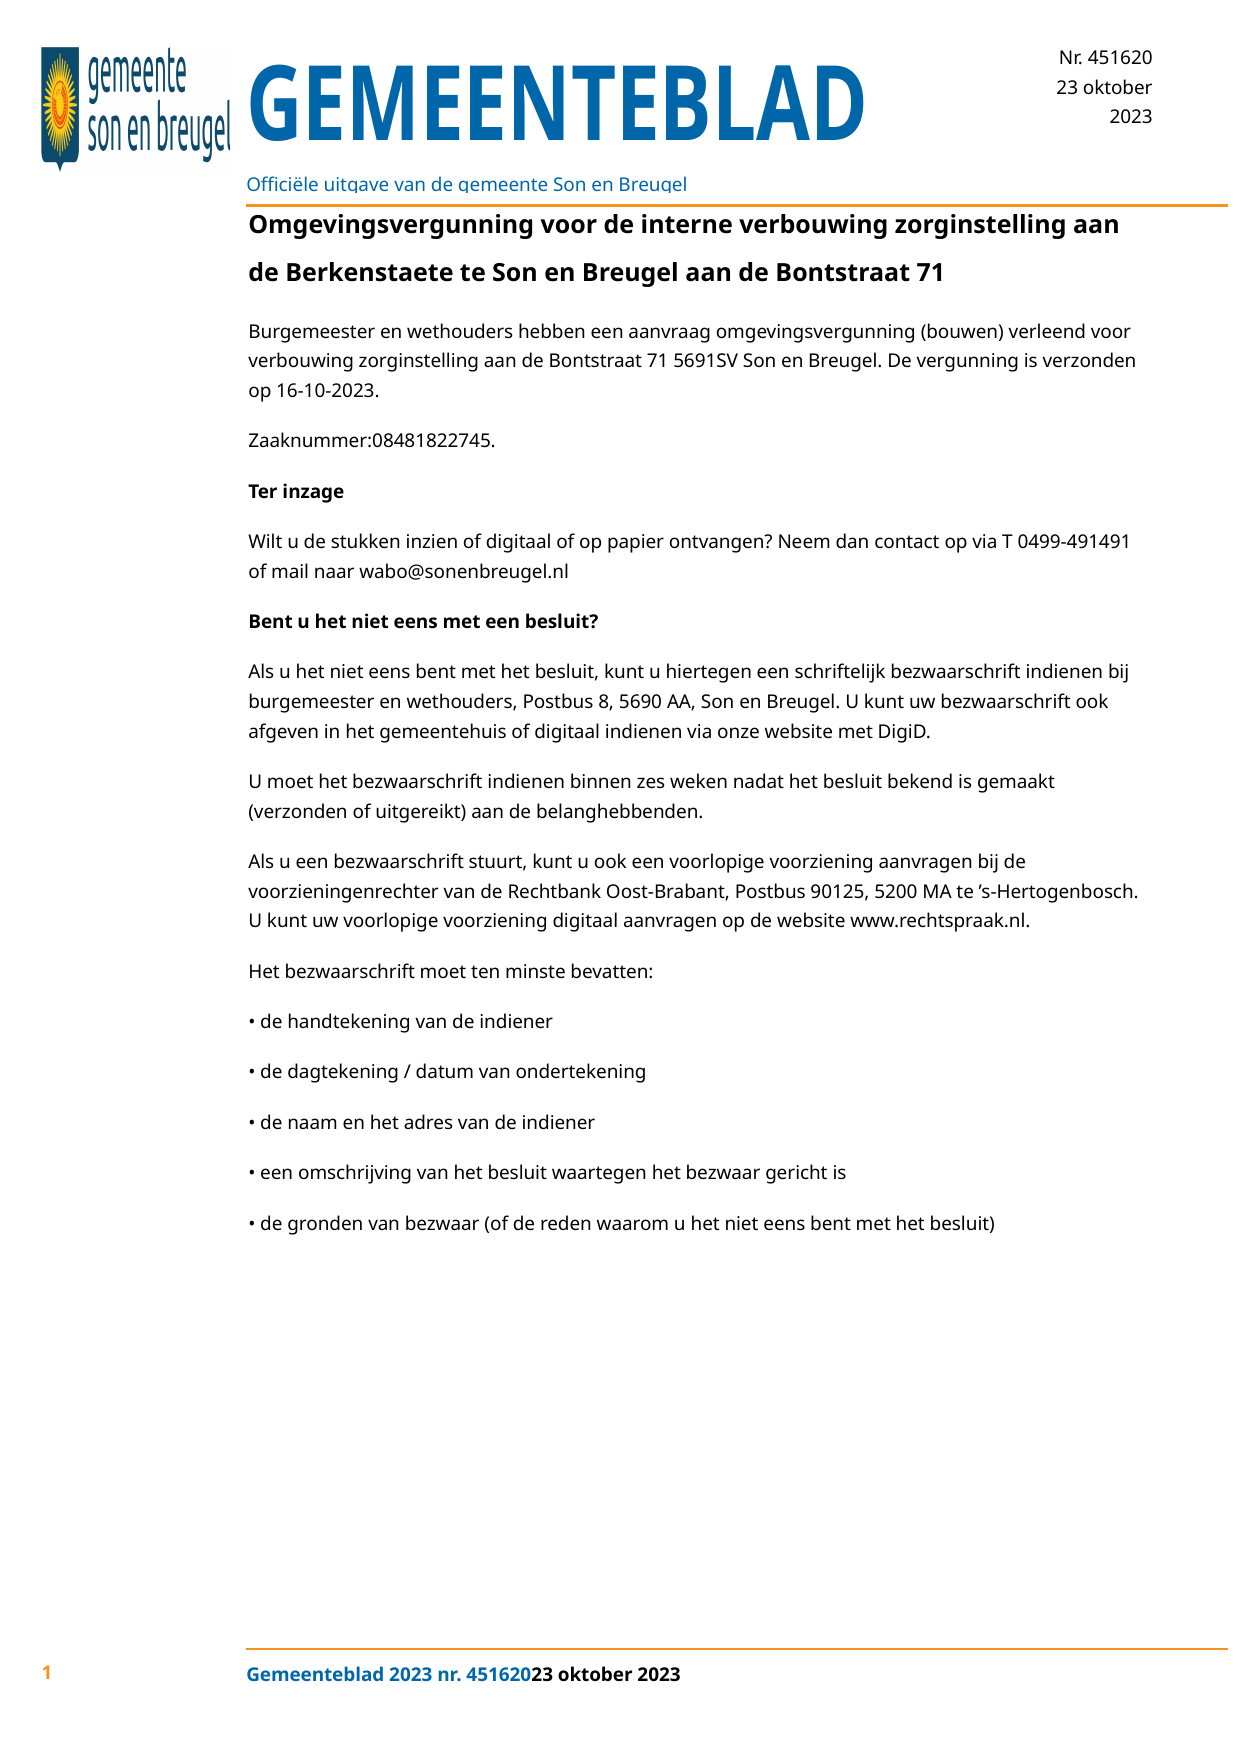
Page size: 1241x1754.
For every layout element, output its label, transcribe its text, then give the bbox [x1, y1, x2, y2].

text • de dagtekening / datum van ondertekening [248, 1059, 1152, 1084]
text • een omschrijving van het besluit waartegen het bezwaar gericht is [248, 1159, 1152, 1185]
text Wilt u de stukken inzien of digitaal of op papier ontvangen? Neem dan contact op via T 0499-491491 of mail naar wabo@sonenbreugel.nl [248, 528, 1152, 584]
text Als u een bezwaarschrift stuurt, kunt u ook een voorlopige voorziening aanvragen bij de voorzieningenrechter van de Rechtbank Oost-Brabant, Postbus 90125, 5200 MA te ’s-Hertogenbosch. U kunt uw voorlopige voorziening digitaal aanvragen op de website www.rechtspraak.nl. [248, 848, 1152, 933]
text • de gronden van bezwaar (of de reden waarom u het niet eens bent met het besluit) [248, 1210, 1152, 1236]
text Zaaknummer:08481822745. [248, 427, 1152, 453]
text Ter inzage [248, 478, 1152, 504]
text • de handtekening van de indiener [248, 1008, 1152, 1034]
text Bent u het niet eens met een besluit? [248, 608, 1152, 634]
text U moet het bezwaarschrift indienen binnen zes weken nadat het besluit bekend is gemaakt (verzonden of uitgereikt) aan de belanghebbenden. [248, 768, 1152, 824]
text Als u het niet eens bent met het besluit, kunt u hiertegen een schriftelijk bezwaarschrift indienen bij burgemeester en wethouders, Postbus 8, 5690 AA, Son en Breugel. U kunt uw bezwaarschrift ook afgeven in het gemeentehuis of digitaal indienen via onze website met DigiD. [248, 659, 1152, 744]
text • de naam en het adres van de indiener [248, 1109, 1152, 1135]
text Het bezwaarschrift moet ten minste bevatten: [248, 958, 1152, 984]
text Burgemeester en wethouders hebben een aanvraag omgevingsvergunning (bouwen) verleend voor verbouwing zorginstelling aan de Bontstraat 71 5691SV Son en Breugel. De vergunning is verzonden op 16-10-2023. [248, 318, 1152, 403]
text Omgevingsvergunning voor de interne verbouwing zorginstelling aan de Berkenstaete te Son en Breugel aan de Bontstraat 71 [248, 207, 1152, 288]
picture [41, 47, 231, 172]
